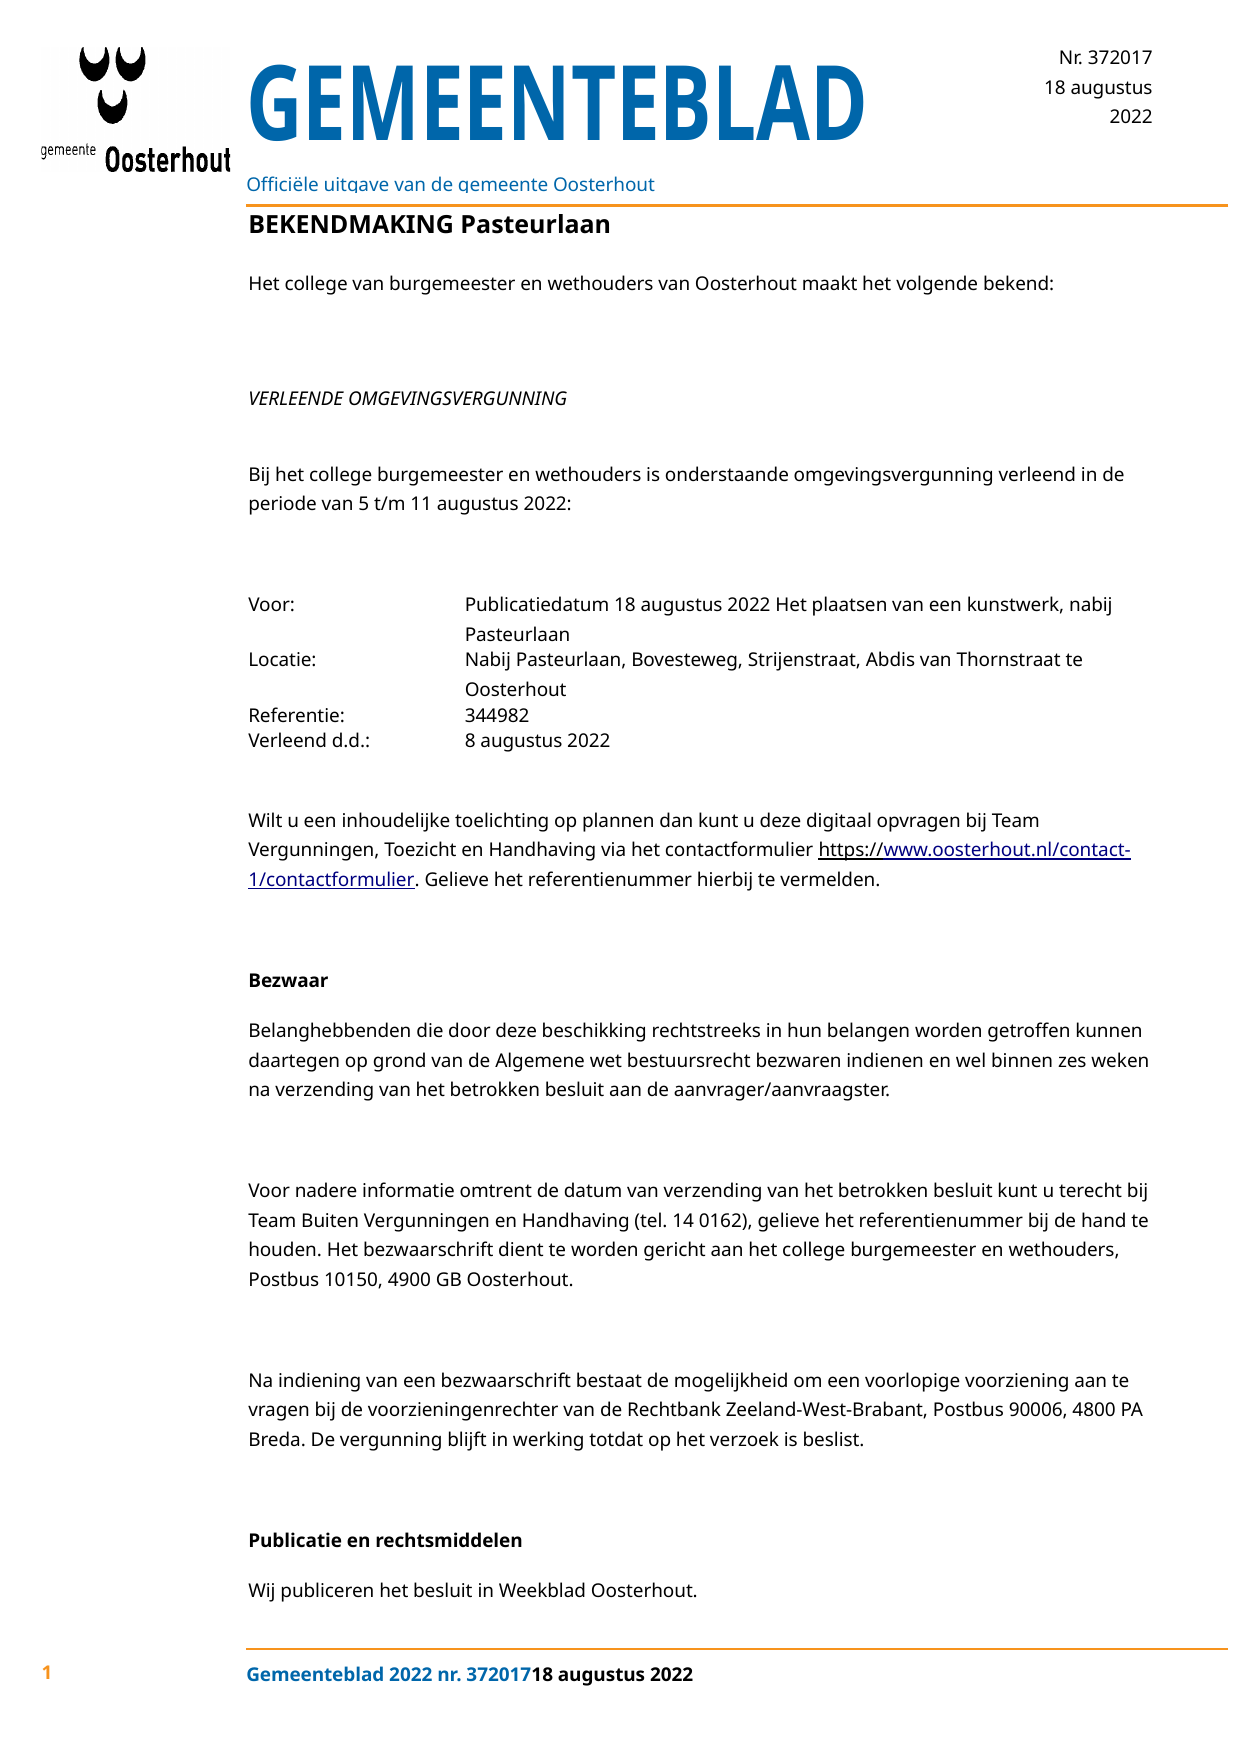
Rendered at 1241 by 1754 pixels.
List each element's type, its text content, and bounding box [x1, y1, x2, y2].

text Wij publiceren het besluit in Weekblad Oosterhout. [248, 1577, 1152, 1603]
table_header Publicatiedatum 18 augustus 2022 Het plaatsen van een kunstwerk, nabij Pasteurlaan [465, 591, 1152, 647]
text Het college van burgemeester en wethouders van Oosterhout maakt het volgende bekend: [248, 270, 1152, 296]
text Bij het college burgemeester en wethouders is onderstaande omgevingsvergunning verleend in de periode van 5 t/m 11 augustus 2022: [248, 461, 1152, 516]
table_cell Verleend d.d.: [248, 728, 464, 753]
text BEKENDMAKING Pasteurlaan [248, 207, 1152, 241]
text Publicatie en rechtsmiddelen [248, 1527, 1152, 1553]
text Na indiening van een bezwaarschrift bestaat de mogelijkheid om een voorlopige voorziening aan te vragen bij de voorzieningenrechter van de Rechtbank Zeeland-West-Brabant, Postbus 90006, 4800 PA Breda. De vergunning blijft in werking totdat op het verzoek is beslist. [248, 1367, 1152, 1452]
text Bezwaar [248, 967, 1152, 993]
text Wilt u een inhoudelijke toelichting op plannen dan kunt u deze digitaal opvragen bij Team Vergunningen, Toezicht en Handhaving via het contactformulier https://www.oosterhout.nl/contact-1/contactformulier. Gelieve het referentienummer hierbij te vermelden. [248, 807, 1152, 892]
picture [41, 47, 231, 172]
table_cell 8 augustus 2022 [465, 728, 1152, 753]
table_cell Locatie: [248, 647, 464, 702]
table_cell Referentie: [248, 702, 464, 728]
text VERLEENDE OMGEVINGSVERGUNNING [248, 385, 1152, 410]
text Belanghebbenden die door deze beschikking rechtstreeks in hun belangen worden getroffen kunnen daartegen op grond van de Algemene wet bestuursrecht bezwaren indienen en wel binnen zes weken na verzending van het betrokken besluit aan de aanvrager/aanvraagster. [248, 1017, 1152, 1102]
text Voor nadere informatie omtrent de datum van verzending van het betrokken besluit kunt u terecht bij Team Buiten Vergunningen en Handhaving (tel. 14 0162), gelieve het referentienummer bij de hand te houden. Het bezwaarschrift dient te worden gericht aan het college burgemeester en wethouders, Postbus 10150, 4900 GB Oosterhout. [248, 1177, 1152, 1292]
table_cell Nabij Pasteurlaan, Bovesteweg, Strijenstraat, Abdis van Thornstraat te Oosterhout [465, 647, 1152, 702]
table_cell 344982 [465, 702, 1152, 728]
table_header Voor: [248, 591, 464, 647]
